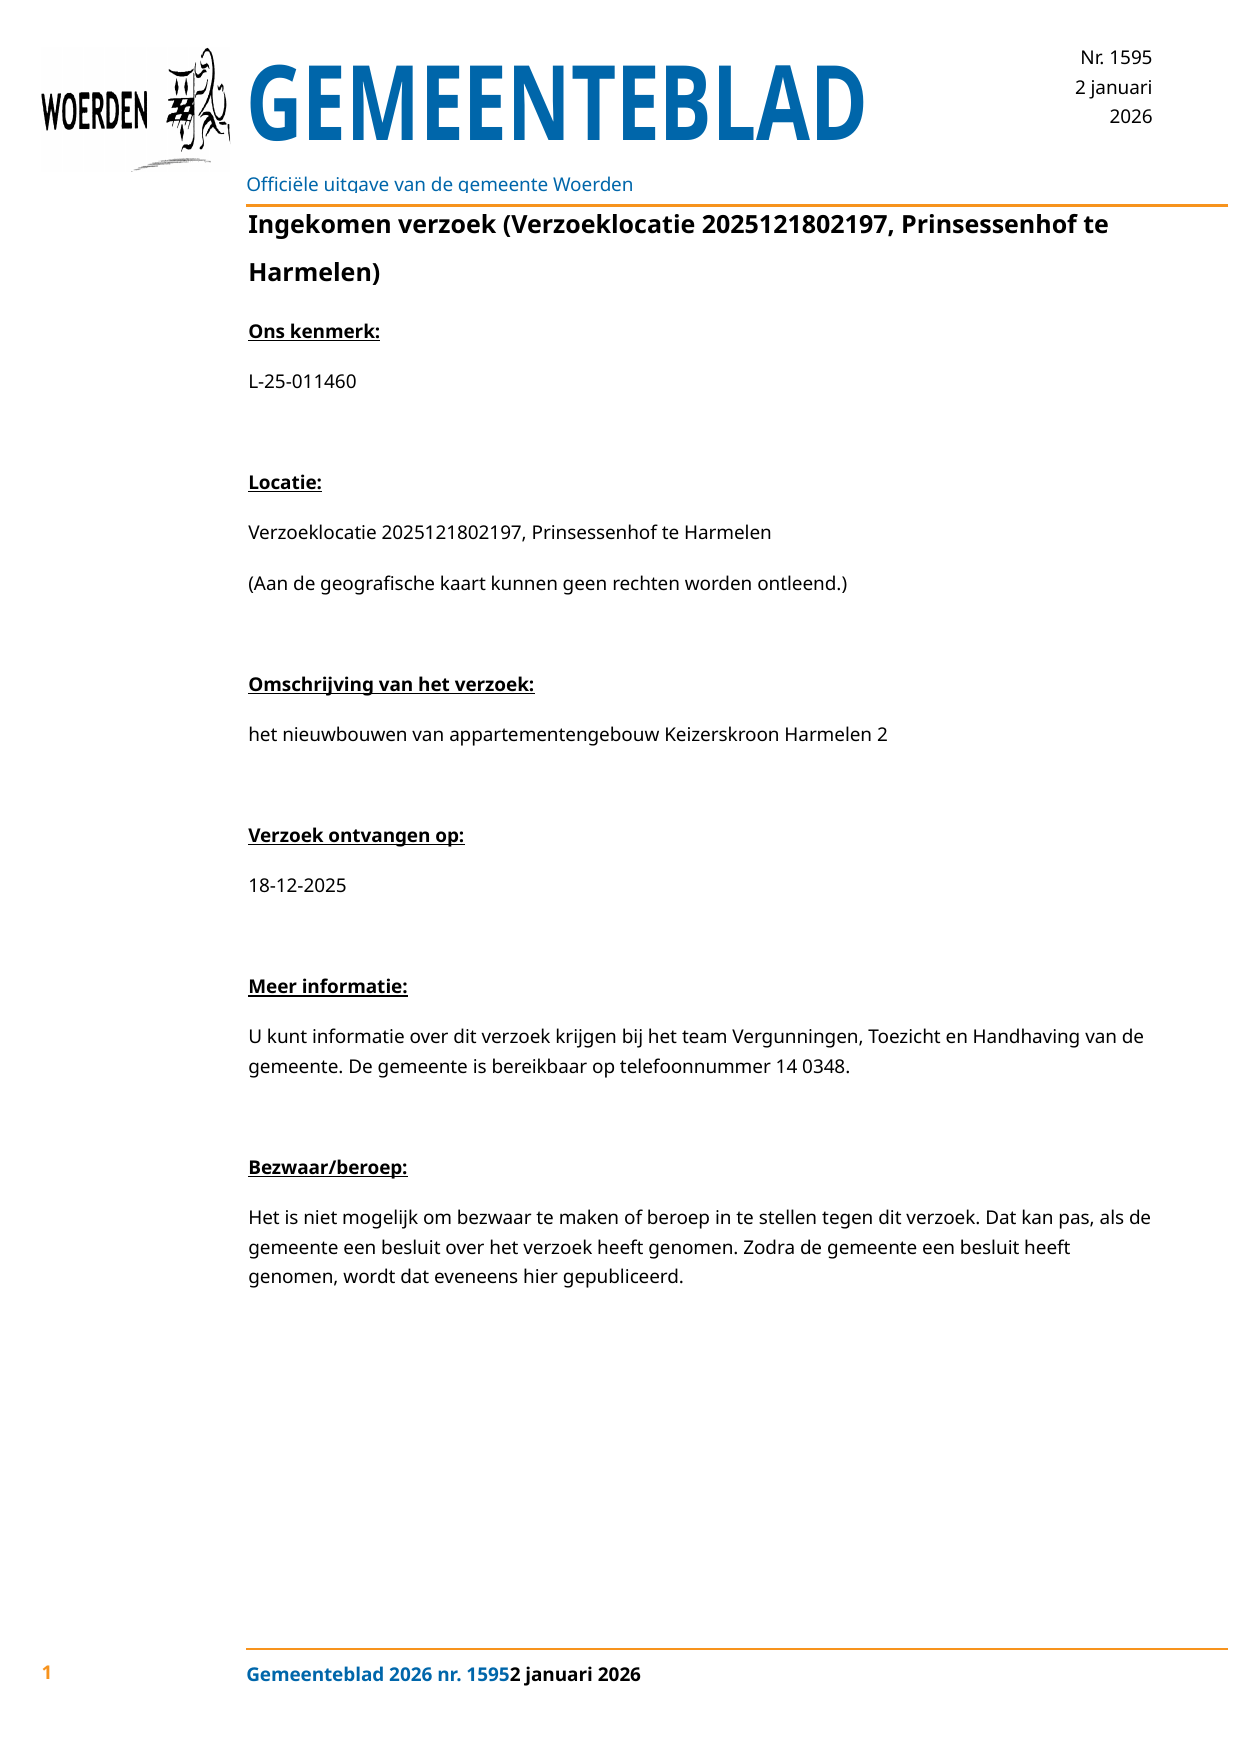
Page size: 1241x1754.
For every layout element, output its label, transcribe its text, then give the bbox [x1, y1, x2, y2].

text het nieuwbouwen van appartementengebouw Keizerskroon Harmelen 2 [248, 721, 1152, 747]
text Bezwaar/beroep: [248, 1154, 1152, 1180]
text Verzoek ontvangen op: [248, 822, 1152, 848]
text Omschrijving van het verzoek: [248, 671, 1152, 697]
text Meer informatie: [248, 973, 1152, 999]
text (Aan de geografische kaart kunnen geen rechten worden ontleend.) [248, 570, 1152, 596]
text U kunt informatie over dit verzoek krijgen bij het team Vergunningen, Toezicht en Handhaving van de gemeente. De gemeente is bereikbaar op telefoonnummer 14 0348. [248, 1024, 1152, 1079]
text Het is niet mogelijk om bezwaar te maken of beroep in te stellen tegen dit verzoek. Dat kan pas, als de gemeente een besluit over het verzoek heeft genomen. Zodra de gemeente een besluit heeft genomen, wordt dat eveneens hier gepubliceerd. [248, 1204, 1152, 1289]
text L-25-011460 [248, 368, 1152, 394]
text 18-12-2025 [248, 872, 1152, 898]
picture [41, 47, 231, 172]
text Ons kenmerk: [248, 318, 1152, 344]
text Ingekomen verzoek (Verzoeklocatie 2025121802197, Prinsessenhof te Harmelen) [248, 207, 1152, 288]
text Verzoeklocatie 2025121802197, Prinsessenhof te Harmelen [248, 519, 1152, 545]
text Locatie: [248, 469, 1152, 495]
